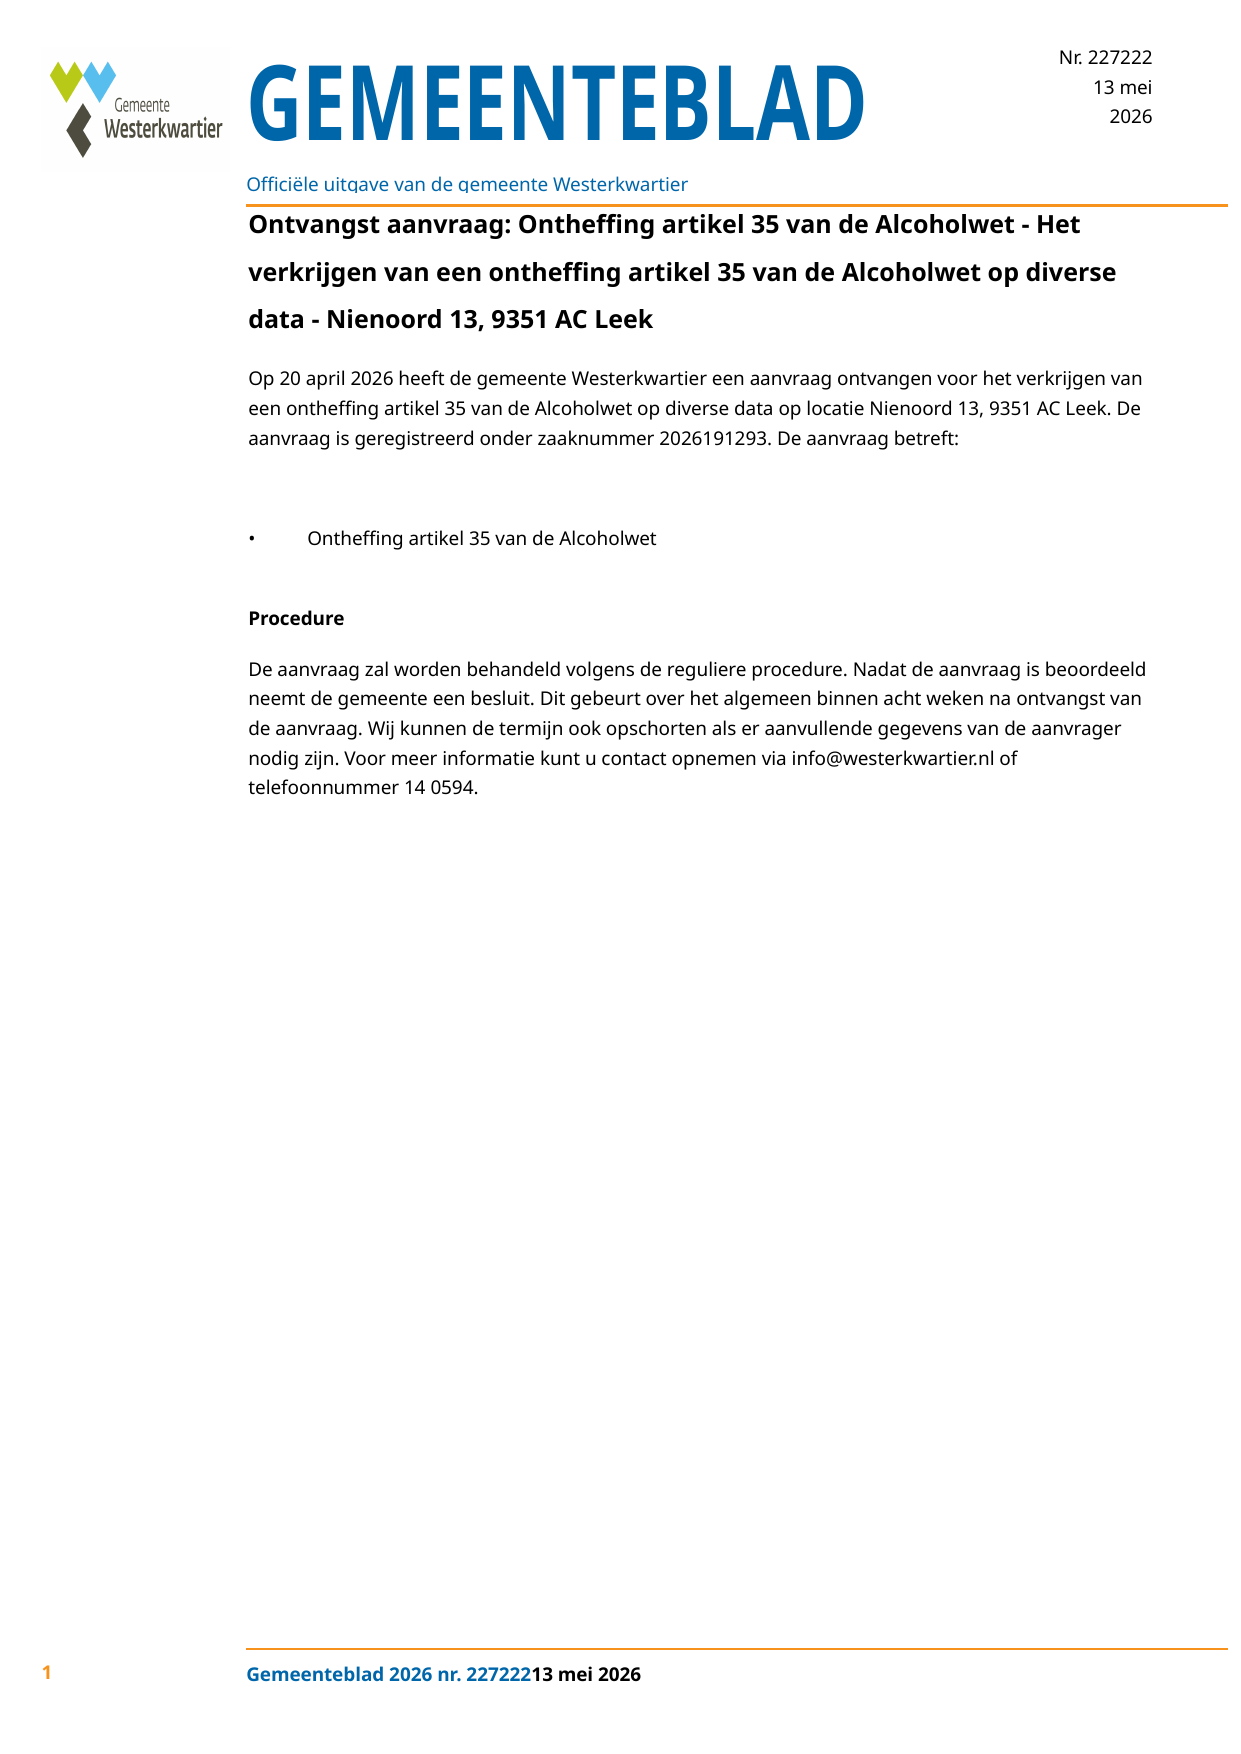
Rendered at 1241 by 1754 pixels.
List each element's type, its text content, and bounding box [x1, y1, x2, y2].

text Ontvangst aanvraag: Ontheffing artikel 35 van de Alcoholwet - Het verkrijgen van een ontheffing artikel 35 van de Alcoholwet op diverse data - Nienoord 13, 9351 AC Leek [248, 207, 1152, 336]
text Op 20 april 2026 heeft de gemeente Westerkwartier een aanvraag ontvangen voor het verkrijgen van een ontheffing artikel 35 van de Alcoholwet op diverse data op locatie Nienoord 13, 9351 AC Leek. De aanvraag is geregistreerd onder zaaknummer 2026191293. De aanvraag betreft: [248, 366, 1152, 450]
text Procedure [248, 606, 1152, 631]
list Ontheffing artikel 35 van de Alcoholwet [248, 526, 1152, 551]
text De aanvraag zal worden behandeld volgens de reguliere procedure. Nadat de aanvraag is beoordeeld neemt de gemeente een besluit. Dit gebeurt over het algemeen binnen acht weken na ontvangst van de aanvraag. Wij kunnen de termijn ook opschorten als er aanvullende gegevens van de aanvrager nodig zijn. Voor meer informatie kunt u contact opnemen via info@westerkwartier.nl of telefoonnummer 14 0594. [248, 656, 1152, 800]
picture [41, 47, 231, 172]
